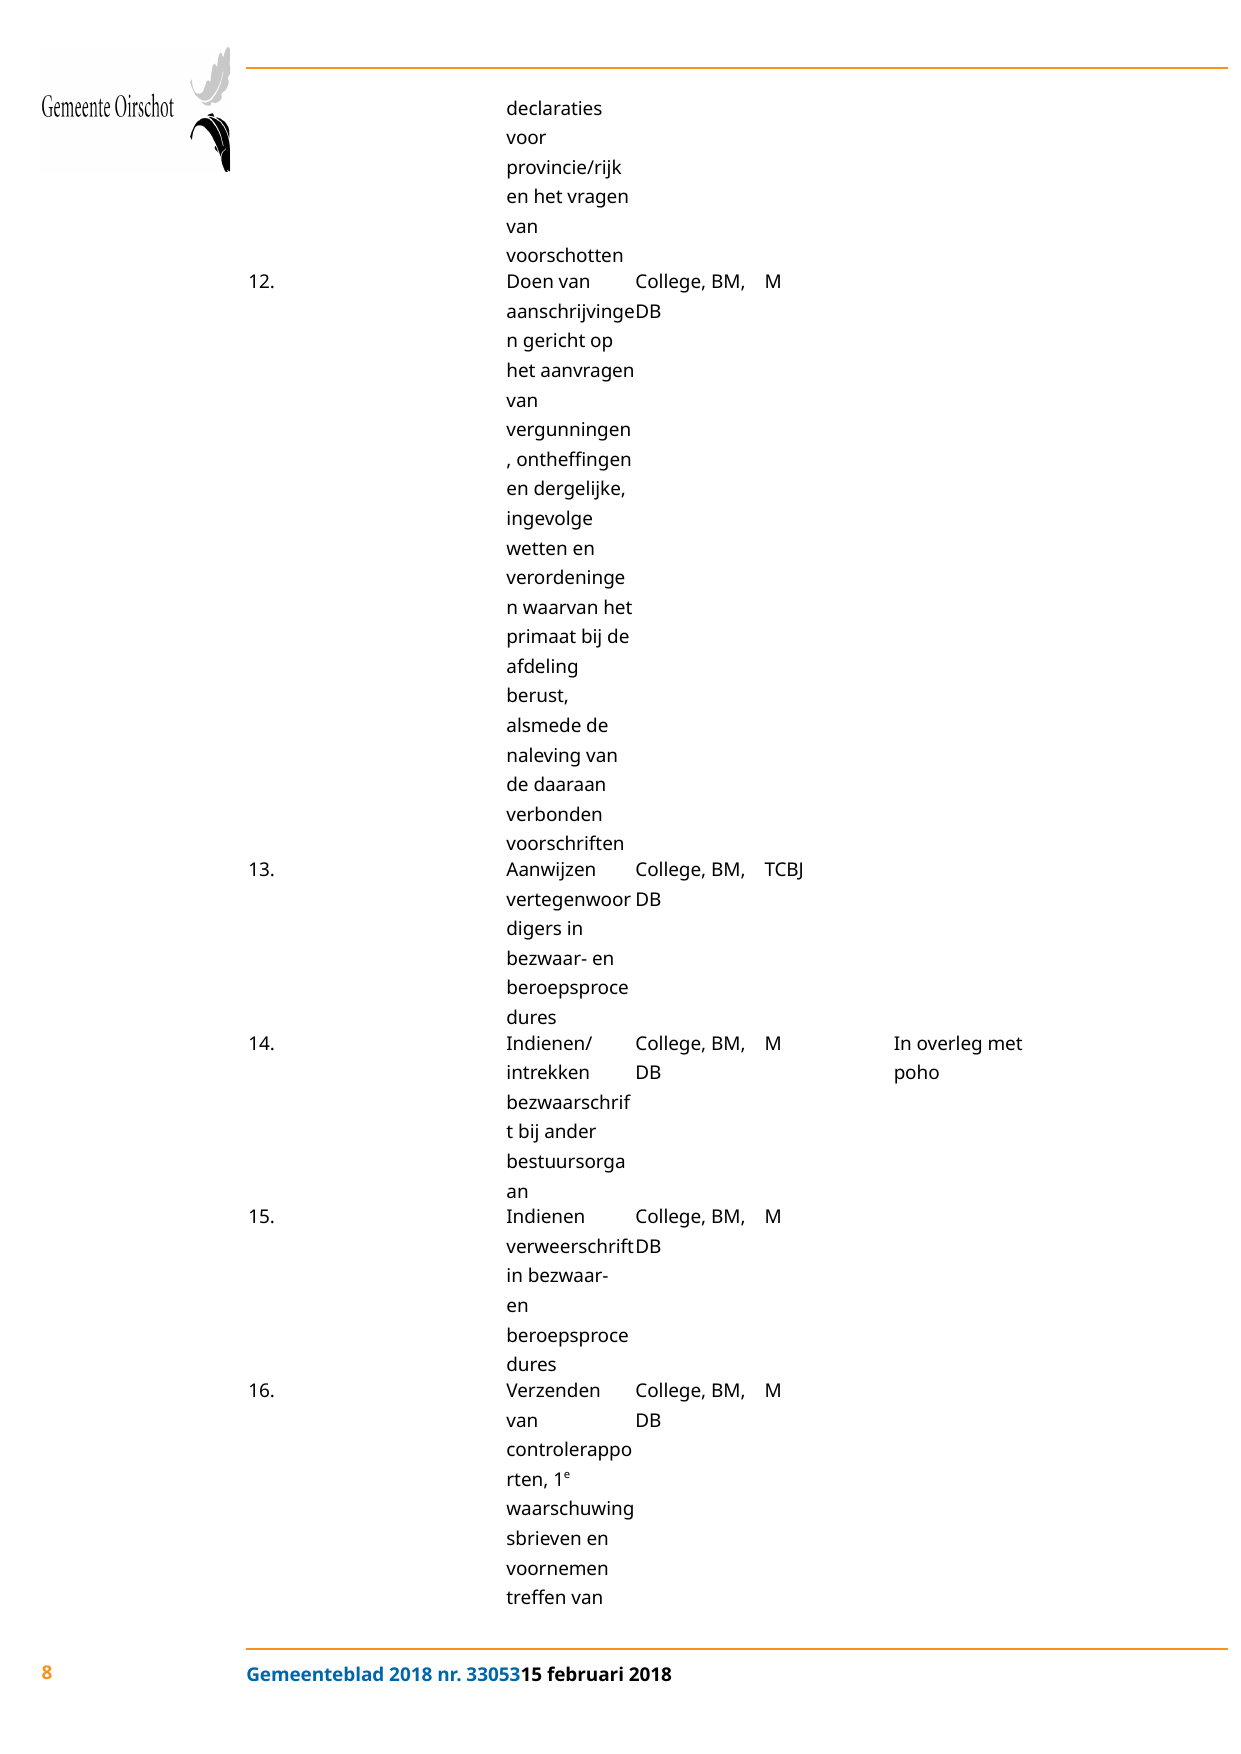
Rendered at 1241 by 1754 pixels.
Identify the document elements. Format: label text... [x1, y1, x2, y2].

table_cell [1023, 856, 1152, 1030]
table_cell College, BM, DB [635, 1204, 764, 1377]
table_cell [248, 1204, 377, 1377]
table_cell [894, 95, 1022, 268]
table_cell Doen van aanschrijvingen gericht op het aanvragen van vergunningen, ontheffingen en dergelijke, ingevolge wetten en verordeningen waarvan het primaat bij de afdeling berust, alsmede de naleving van de daaraan verbonden voorschriften [506, 269, 635, 856]
table_cell M [764, 1377, 893, 1610]
table_cell M [764, 1204, 893, 1377]
table_cell [248, 1030, 377, 1203]
table_cell [377, 269, 506, 856]
table_cell [377, 1204, 506, 1377]
table_cell [248, 95, 377, 268]
table_cell Indienen/intrekken bezwaarschrift bij ander bestuursorgaan [506, 1030, 635, 1203]
table_cell [1023, 269, 1152, 856]
table_cell M [764, 1030, 893, 1203]
table_cell [894, 269, 1022, 856]
table_cell M [764, 269, 893, 856]
table_cell [377, 1030, 506, 1203]
table_cell [894, 1204, 1022, 1377]
table_cell [377, 95, 506, 268]
table_cell [894, 856, 1022, 1030]
table_cell College, BM, DB [635, 856, 764, 1030]
table_cell TCBJ [764, 856, 893, 1030]
table_cell [248, 269, 377, 856]
table_cell [635, 95, 764, 268]
table_cell College, BM, DB [635, 1377, 764, 1610]
table_cell declaraties voor provincie/rijk en het vragen van voorschotten [506, 95, 635, 268]
table_cell Verzenden van controlerapporten, 1e waarschuwingsbrieven en voornemen treffen van [506, 1377, 635, 1610]
table_cell [377, 856, 506, 1030]
table_cell In overleg met poho [894, 1030, 1022, 1203]
table_cell Indienen verweerschrift in bezwaar- en beroepsprocedures [506, 1204, 635, 1377]
table_cell [1023, 95, 1152, 268]
table_cell College, BM, DB [635, 1030, 764, 1203]
table_cell College, BM, DB [635, 269, 764, 856]
table_cell [894, 1377, 1022, 1610]
table_cell [1023, 1204, 1152, 1377]
table_cell [1023, 1030, 1152, 1203]
table_cell [1023, 1377, 1152, 1610]
table_cell [377, 1377, 506, 1610]
table_cell [764, 95, 893, 268]
picture [41, 47, 231, 172]
table_cell Aanwijzen vertegenwoordigers in bezwaar- en beroepsprocedures [506, 856, 635, 1030]
table_cell [248, 1377, 377, 1610]
table_cell [248, 856, 377, 1030]
